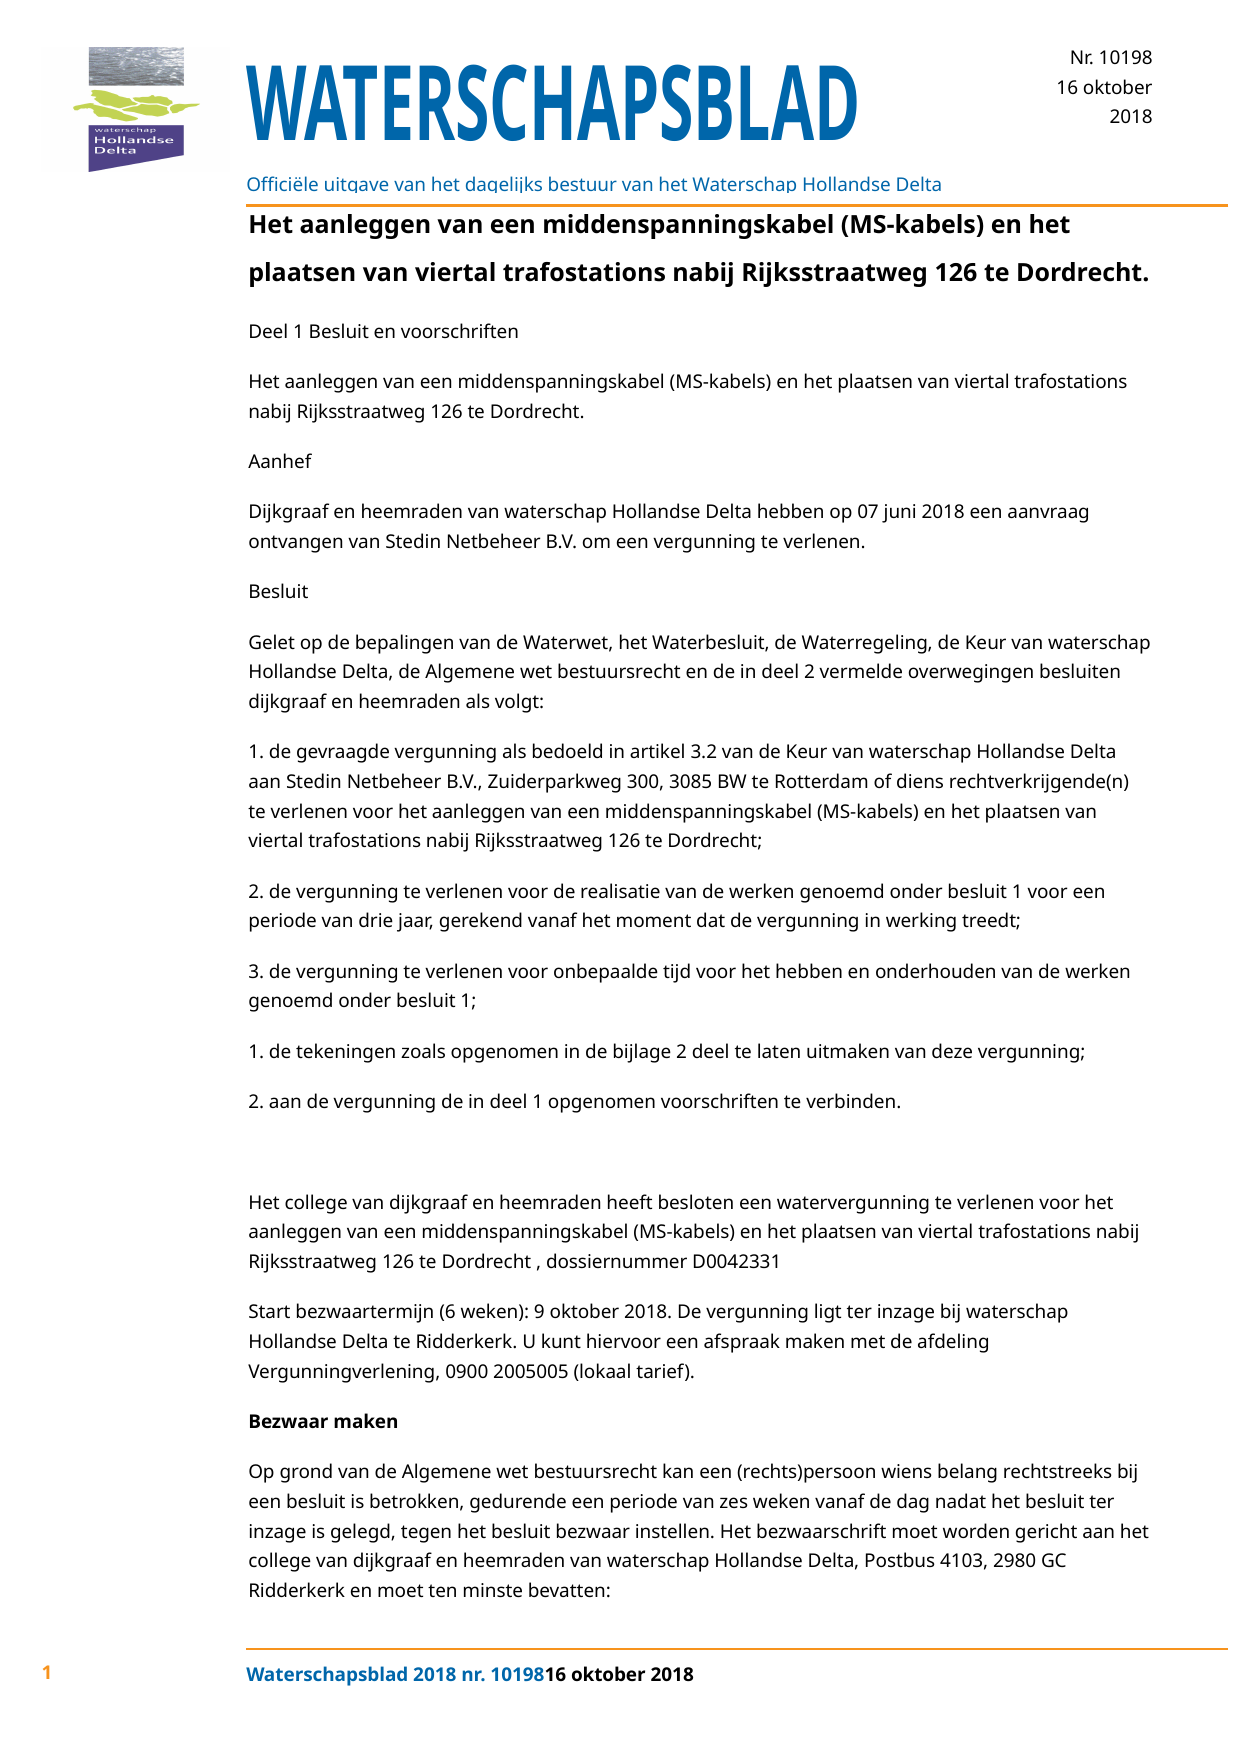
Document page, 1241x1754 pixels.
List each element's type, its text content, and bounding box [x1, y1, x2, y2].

text Start bezwaartermijn (6 weken): 9 oktober 2018. De vergunning ligt ter inzage bij waterschap Hollandse Delta te Ridderkerk. U kunt hiervoor een afspraak maken met de afdeling Vergunningverlening, 0900 2005005 (lokaal tarief). [248, 1299, 1152, 1384]
text Het aanleggen van een middenspanningskabel (MS-kabels) en het plaatsen van viertal trafostations nabij Rijksstraatweg 126 te Dordrecht. [248, 207, 1152, 288]
picture [41, 47, 231, 172]
text Besluit [248, 579, 1152, 604]
text Het college van dijkgraaf en heemraden heeft besloten een watervergunning te verlenen voor het aanleggen van een middenspanningskabel (MS-kabels) en het plaatsen van viertal trafostations nabij Rijksstraatweg 126 te Dordrecht , dossiernummer D0042331 [248, 1189, 1152, 1274]
text Deel 1 Besluit en voorschriften [248, 318, 1152, 344]
text Aanhef [248, 448, 1152, 474]
text Bezwaar maken [248, 1408, 1152, 1434]
text 2. de vergunning te verlenen voor de realisatie van de werken genoemd onder besluit 1 voor een periode van drie jaar, gerekend vanaf het moment dat de vergunning in werking treedt; [248, 878, 1152, 933]
text Op grond van de Algemene wet bestuursrecht kan een (rechts)persoon wiens belang rechtstreeks bij een besluit is betrokken, gedurende een periode van zes weken vanaf de dag nadat het besluit ter inzage is gelegd, tegen het besluit bezwaar instellen. Het bezwaarschrift moet worden gericht aan het college van dijkgraaf en heemraden van waterschap Hollandse Delta, Postbus 4103, 2980 GC Ridderkerk en moet ten minste bevatten: [248, 1459, 1152, 1603]
text 3. de vergunning te verlenen voor onbepaalde tijd voor het hebben en onderhouden van de werken genoemd onder besluit 1; [248, 958, 1152, 1013]
text Het aanleggen van een middenspanningskabel (MS-kabels) en het plaatsen van viertal trafostations nabij Rijksstraatweg 126 te Dordrecht. [248, 368, 1152, 424]
text Gelet op de bepalingen van de Waterwet, het Waterbesluit, de Waterregeling, de Keur van waterschap Hollandse Delta, de Algemene wet bestuursrecht en de in deel 2 vermelde overwegingen besluiten dijkgraaf en heemraden als volgt: [248, 629, 1152, 714]
text 2. aan de vergunning de in deel 1 opgenomen voorschriften te verbinden. [248, 1088, 1152, 1114]
text 1. de tekeningen zoals opgenomen in de bijlage 2 deel te laten uitmaken van deze vergunning; [248, 1038, 1152, 1064]
text Dijkgraaf en heemraden van waterschap Hollandse Delta hebben op 07 juni 2018 een aanvraag ontvangen van Stedin Netbeheer B.V. om een vergunning te verlenen. [248, 499, 1152, 554]
text 1. de gevraagde vergunning als bedoeld in artikel 3.2 van de Keur van waterschap Hollandse Delta aan Stedin Netbeheer B.V., Zuiderparkweg 300, 3085 BW te Rotterdam of diens rechtverkrijgende(n) te verlenen voor het aanleggen van een middenspanningskabel (MS-kabels) en het plaatsen van viertal trafostations nabij Rijksstraatweg 126 te Dordrecht; [248, 739, 1152, 853]
